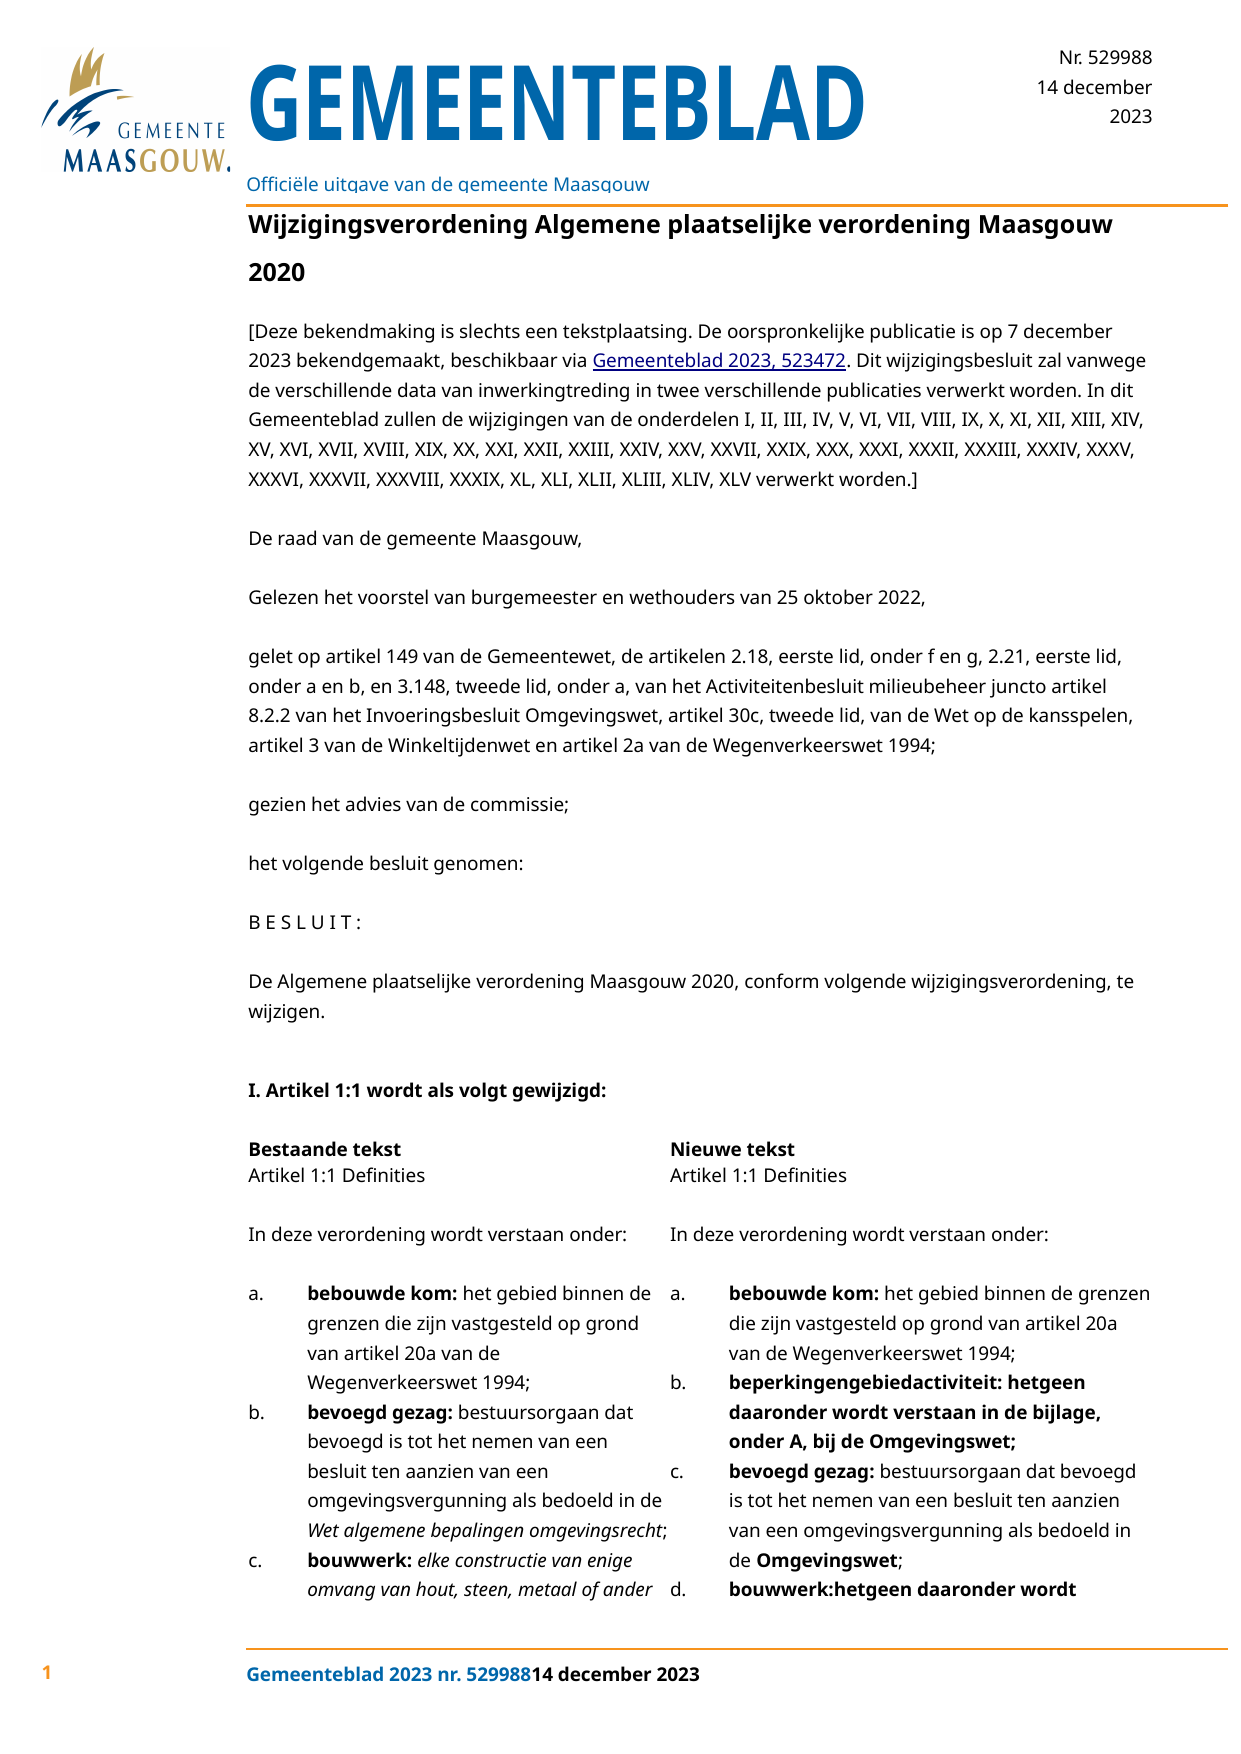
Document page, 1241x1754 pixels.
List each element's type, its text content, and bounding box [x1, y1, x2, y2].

table_header Nieuwe tekst [670, 1136, 1152, 1162]
text Gelezen het voorstel van burgemeester en wethouders van 25 oktober 2022, [248, 584, 1152, 610]
text gezien het advies van de commissie; [248, 791, 1152, 817]
text De raad van de gemeente Maasgouw, [248, 525, 1152, 551]
text De Algemene plaatselijke verordening Maasgouw 2020, conform volgende wijzigingsverordening, te wijzigen. [248, 969, 1152, 1024]
table_header Bestaande tekst [248, 1136, 670, 1162]
text Wijzigingsverordening Algemene plaatselijke verordening Maasgouw 2020 [248, 207, 1152, 288]
picture [41, 47, 231, 172]
text het volgende besluit genomen: [248, 850, 1152, 876]
table_cell Artikel 1:1 Definities In deze verordening wordt verstaan onder: bebouwde kom: het gebied binnen de grenzen die zijn vastgesteld op grond van artikel 20a van de Wegenverkeerswet 1994; bevoegd gezag: bestuursorgaan dat bevoegd is tot het nemen van een besluit ten aanzien van een omgevingsvergunning als bedoeld in de Wet algemene bepalingen omgevingsrecht; bouwwerk: elke constructie van enige omvang van hout, steen, metaal of ander [248, 1162, 670, 1602]
text I. Artikel 1:1 wordt als volgt gewijzigd: [248, 1077, 1152, 1103]
text B E S L U I T : [248, 909, 1152, 935]
text [Deze bekendmaking is slechts een tekstplaatsing. De oorspronkelijke publicatie is op 7 december 2023 bekendgemaakt, beschikbaar via Gemeenteblad 2023, 523472. Dit wijzigingsbesluit zal vanwege de verschillende data van inwerkingtreding in twee verschillende publicaties verwerkt worden. In dit Gemeenteblad zullen de wijzigingen van de onderdelen I, II, III, IV, V, VI, VII, VIII, IX, X, XI, XII, XIII, XIV, XV, XVI, XVII, XVIII, XIX, XX, XXI, XXII, XXIII, XXIV, XXV, XXVII, XXIX, XXX, XXXI, XXXII, XXXIII, XXXIV, XXXV, XXXVI, XXXVII, XXXVIII, XXXIX, XL, XLI, XLII, XLIII, XLIV, XLV verwerkt worden.] [248, 318, 1152, 492]
table_cell Artikel 1:1 Definities In deze verordening wordt verstaan onder: bebouwde kom: het gebied binnen de grenzen die zijn vastgesteld op grond van artikel 20a van de Wegenverkeerswet 1994; beperkingengebiedactiviteit: hetgeen daaronder wordt verstaan in de bijlage, onder A, bij de Omgevingswet; bevoegd gezag: bestuursorgaan dat bevoegd is tot het nemen van een besluit ten aanzien van een omgevingsvergunning als bedoeld in de Omgevingswet; bouwwerk:hetgeen daaronder wordt [670, 1162, 1152, 1602]
text gelet op artikel 149 van de Gemeentewet, de artikelen 2.18, eerste lid, onder f en g, 2.21, eerste lid, onder a en b, en 3.148, tweede lid, onder a, van het Activiteitenbesluit milieubeheer juncto artikel 8.2.2 van het Invoeringsbesluit Omgevingswet, artikel 30c, tweede lid, van de Wet op de kansspelen, artikel 3 van de Winkeltijdenwet en artikel 2a van de Wegenverkeerswet 1994; [248, 643, 1152, 758]
